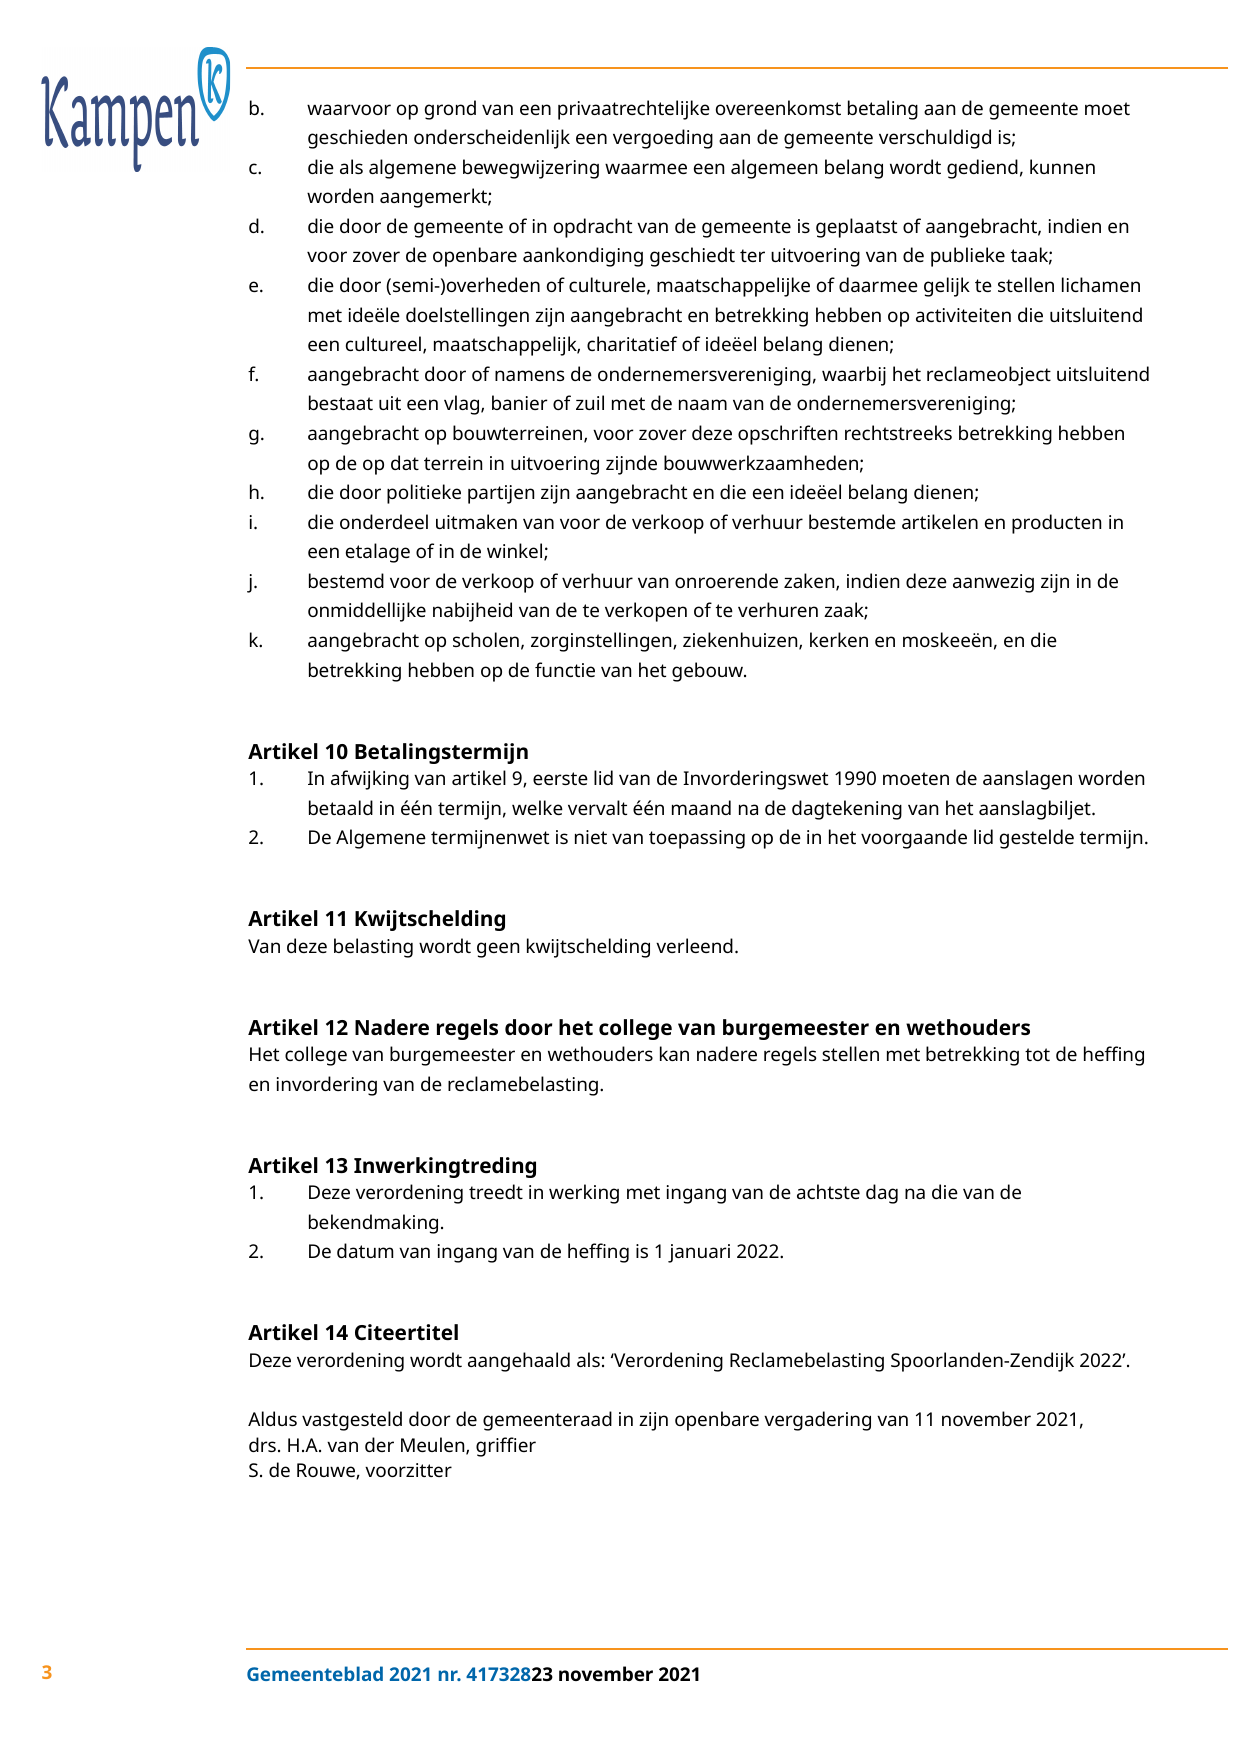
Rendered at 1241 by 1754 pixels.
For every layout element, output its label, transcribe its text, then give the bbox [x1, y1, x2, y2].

list Deze verordening treedt in werking met ingang van de achtste dag na die van de bekendmaking. [248, 1179, 1152, 1235]
list bestemd voor de verkoop of verhuur van onroerende zaken, indien deze aanwezig zijn in de onmiddellijke nabijheid van de te verkopen of te verhuren zaak; [248, 568, 1152, 623]
text Artikel 12 Nadere regels door het college van burgemeester en wethouders [248, 1013, 1152, 1041]
text Het college van burgemeester en wethouders kan nadere regels stellen met betrekking tot de heffing en invordering van de reclamebelasting. [248, 1041, 1152, 1097]
list De Algemene termijnenwet is niet van toepassing op de in het voorgaande lid gestelde termijn. [248, 824, 1152, 850]
text Deze verordening wordt aangehaald als: ‘Verordening Reclamebelasting Spoorlanden-Zendijk 2022’. [248, 1347, 1152, 1373]
text Van deze belasting wordt geen kwijtschelding verleend. [248, 933, 1152, 959]
picture [41, 47, 231, 172]
list die door (semi-)overheden of culturele, maatschappelijke of daarmee gelijk te stellen lichamen met ideële doelstellingen zijn aangebracht en betrekking hebben op activiteiten die uitsluitend een cultureel, maatschappelijk, charitatief of ideëel belang dienen; [248, 272, 1152, 357]
list waarvoor op grond van een privaatrechtelijke overeenkomst betaling aan de gemeente moet geschieden onderscheidenlijk een vergoeding aan de gemeente verschuldigd is; [248, 95, 1152, 150]
list die als algemene bewegwijzering waarmee een algemeen belang wordt gediend, kunnen worden aangemerkt; [248, 154, 1152, 209]
list In afwijking van artikel 9, eerste lid van de Invorderingswet 1990 moeten de aanslagen worden betaald in één termijn, welke vervalt één maand na de dagtekening van het aanslagbiljet. [248, 765, 1152, 821]
text Aldus vastgesteld door de gemeenteraad in zijn openbare vergadering van 11 november 2021, [248, 1406, 1152, 1432]
list aangebracht op scholen, zorginstellingen, ziekenhuizen, kerken en moskeeën, en die betrekking hebben op de functie van het gebouw. [248, 627, 1152, 683]
list die door politieke partijen zijn aangebracht en die een ideëel belang dienen; [248, 479, 1152, 505]
text Artikel 11 Kwijtschelding [248, 904, 1152, 933]
text Artikel 13 Inwerkingtreding [248, 1151, 1152, 1179]
list die door de gemeente of in opdracht van de gemeente is geplaatst of aangebracht, indien en voor zover de openbare aankondiging geschiedt ter uitvoering van de publieke taak; [248, 213, 1152, 268]
list aangebracht op bouwterreinen, voor zover deze opschriften rechtstreeks betrekking hebben op de op dat terrein in uitvoering zijnde bouwwerkzaamheden; [248, 420, 1152, 476]
text drs. H.A. van der Meulen, griffier [248, 1432, 1152, 1458]
text Artikel 10 Betalingstermijn [248, 737, 1152, 765]
text Artikel 14 Citeertitel [248, 1318, 1152, 1347]
list De datum van ingang van de heffing is 1 januari 2022. [248, 1238, 1152, 1264]
list die onderdeel uitmaken van voor de verkoop of verhuur bestemde artikelen en producten in een etalage of in de winkel; [248, 509, 1152, 564]
list aangebracht door of namens de ondernemersvereniging, waarbij het reclameobject uitsluitend bestaat uit een vlag, banier of zuil met de naam van de ondernemersvereniging; [248, 361, 1152, 416]
text S. de Rouwe, voorzitter [248, 1458, 1152, 1483]
